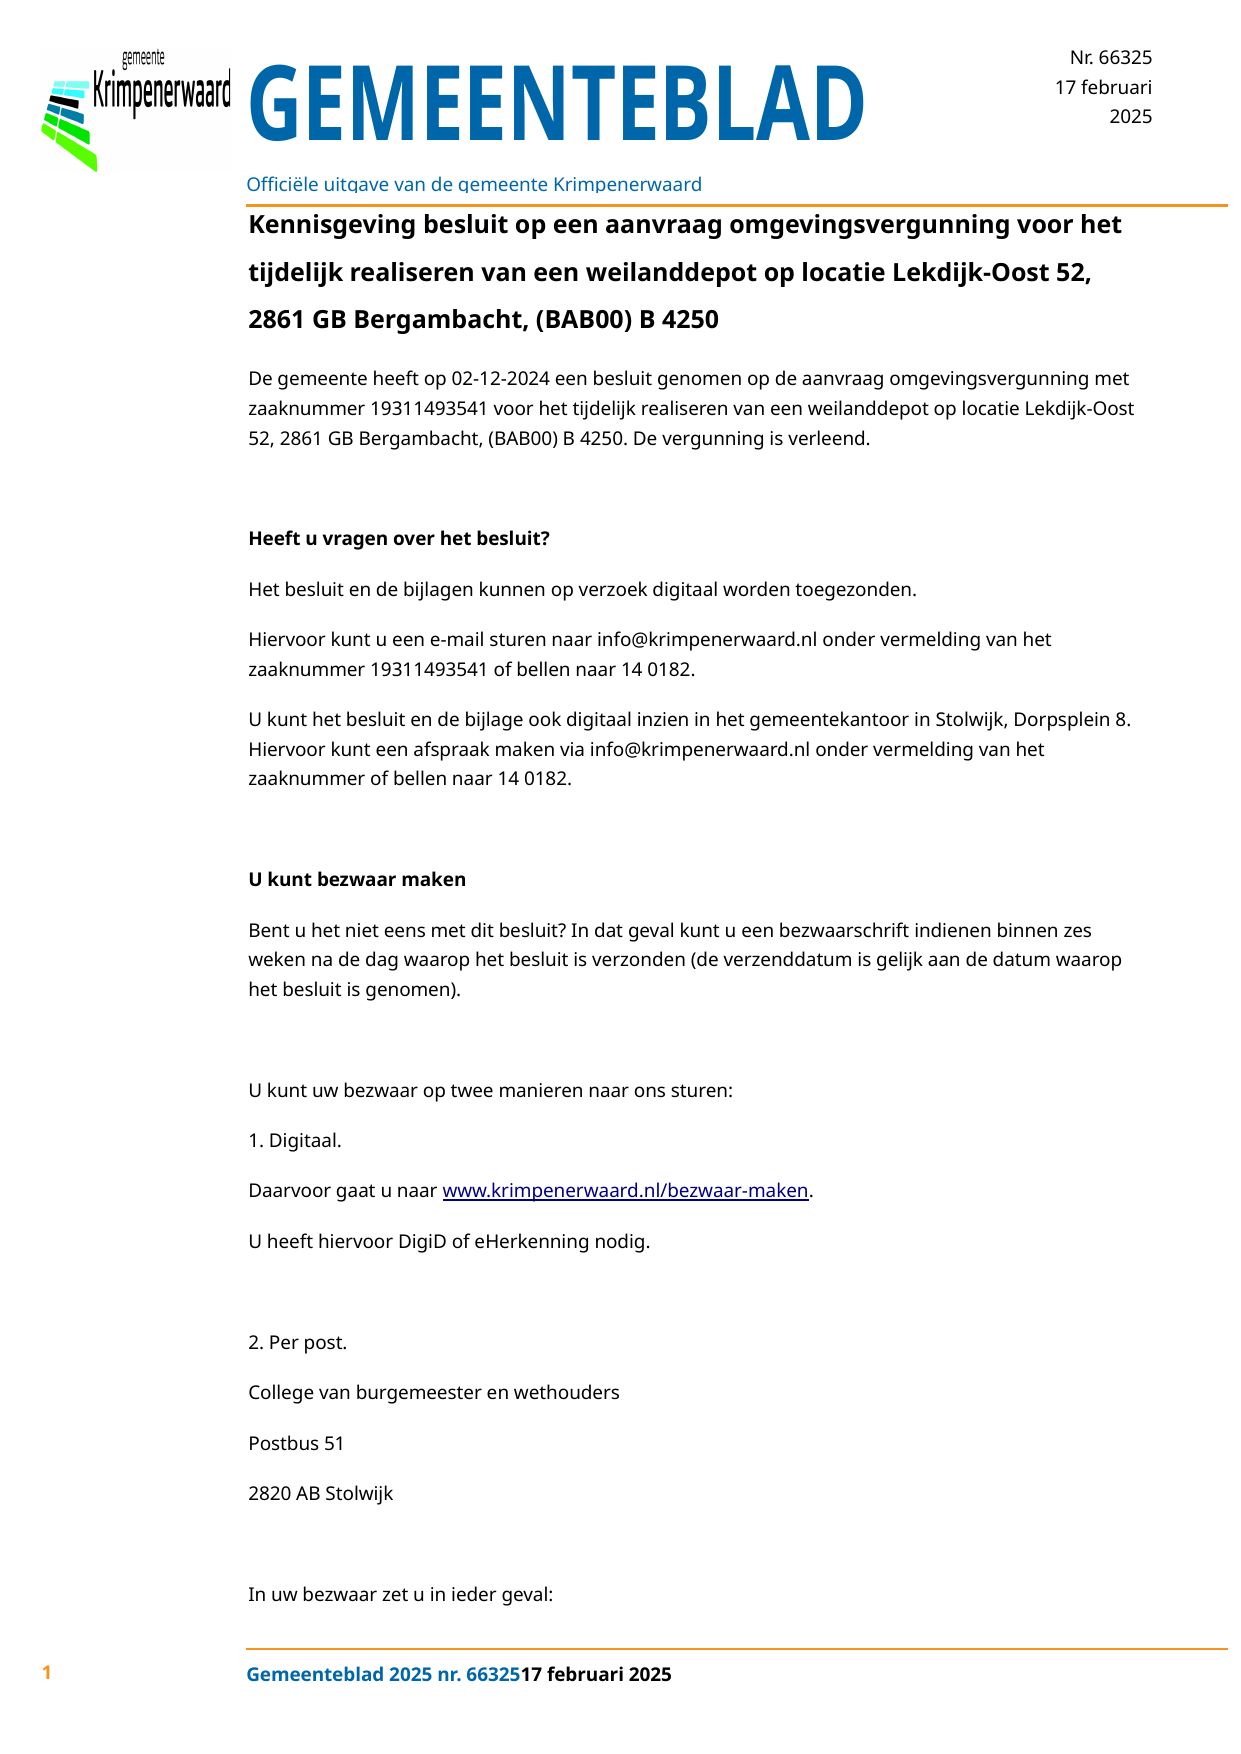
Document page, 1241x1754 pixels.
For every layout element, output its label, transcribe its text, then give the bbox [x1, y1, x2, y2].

text U kunt het besluit en de bijlage ook digitaal inzien in het gemeentekantoor in Stolwijk, Dorpsplein 8. Hiervoor kunt een afspraak maken via info@krimpenerwaard.nl onder vermelding van het zaaknummer of bellen naar 14 0182. [248, 706, 1152, 791]
text Heeft u vragen over het besluit? [248, 526, 1152, 551]
text Daarvoor gaat u naar www.krimpenerwaard.nl/bezwaar-maken. [248, 1178, 1152, 1203]
text College van burgemeester en wethouders [248, 1379, 1152, 1405]
picture [41, 47, 231, 172]
text 1. Digitaal. [248, 1127, 1152, 1153]
text 2820 AB Stolwijk [248, 1480, 1152, 1506]
text Hiervoor kunt u een e-mail sturen naar info@krimpenerwaard.nl onder vermelding van het zaaknummer 19311493541 of bellen naar 14 0182. [248, 626, 1152, 682]
text Bent u het niet eens met dit besluit? In dat geval kunt u een bezwaarschrift indienen binnen zes weken na de dag waarop het besluit is verzonden (de verzenddatum is gelijk aan de datum waarop het besluit is genomen). [248, 917, 1152, 1002]
text 2. Per post. [248, 1329, 1152, 1354]
text U kunt bezwaar maken [248, 866, 1152, 892]
text Postbus 51 [248, 1430, 1152, 1455]
text In uw bezwaar zet u in ieder geval: [248, 1581, 1152, 1607]
text U kunt uw bezwaar op twee manieren naar ons sturen: [248, 1077, 1152, 1102]
text Het besluit en de bijlagen kunnen op verzoek digitaal worden toegezonden. [248, 576, 1152, 602]
text Kennisgeving besluit op een aanvraag omgevingsvergunning voor het tijdelijk realiseren van een weilanddepot op locatie Lekdijk-Oost 52, 2861 GB Bergambacht, (BAB00) B 4250 [248, 207, 1152, 336]
text U heeft hiervoor DigiD of eHerkenning nodig. [248, 1228, 1152, 1254]
text De gemeente heeft op 02-12-2024 een besluit genomen op de aanvraag omgevingsvergunning met zaaknummer 19311493541 voor het tijdelijk realiseren van een weilanddepot op locatie Lekdijk-Oost 52, 2861 GB Bergambacht, (BAB00) B 4250. De vergunning is verleend. [248, 366, 1152, 450]
